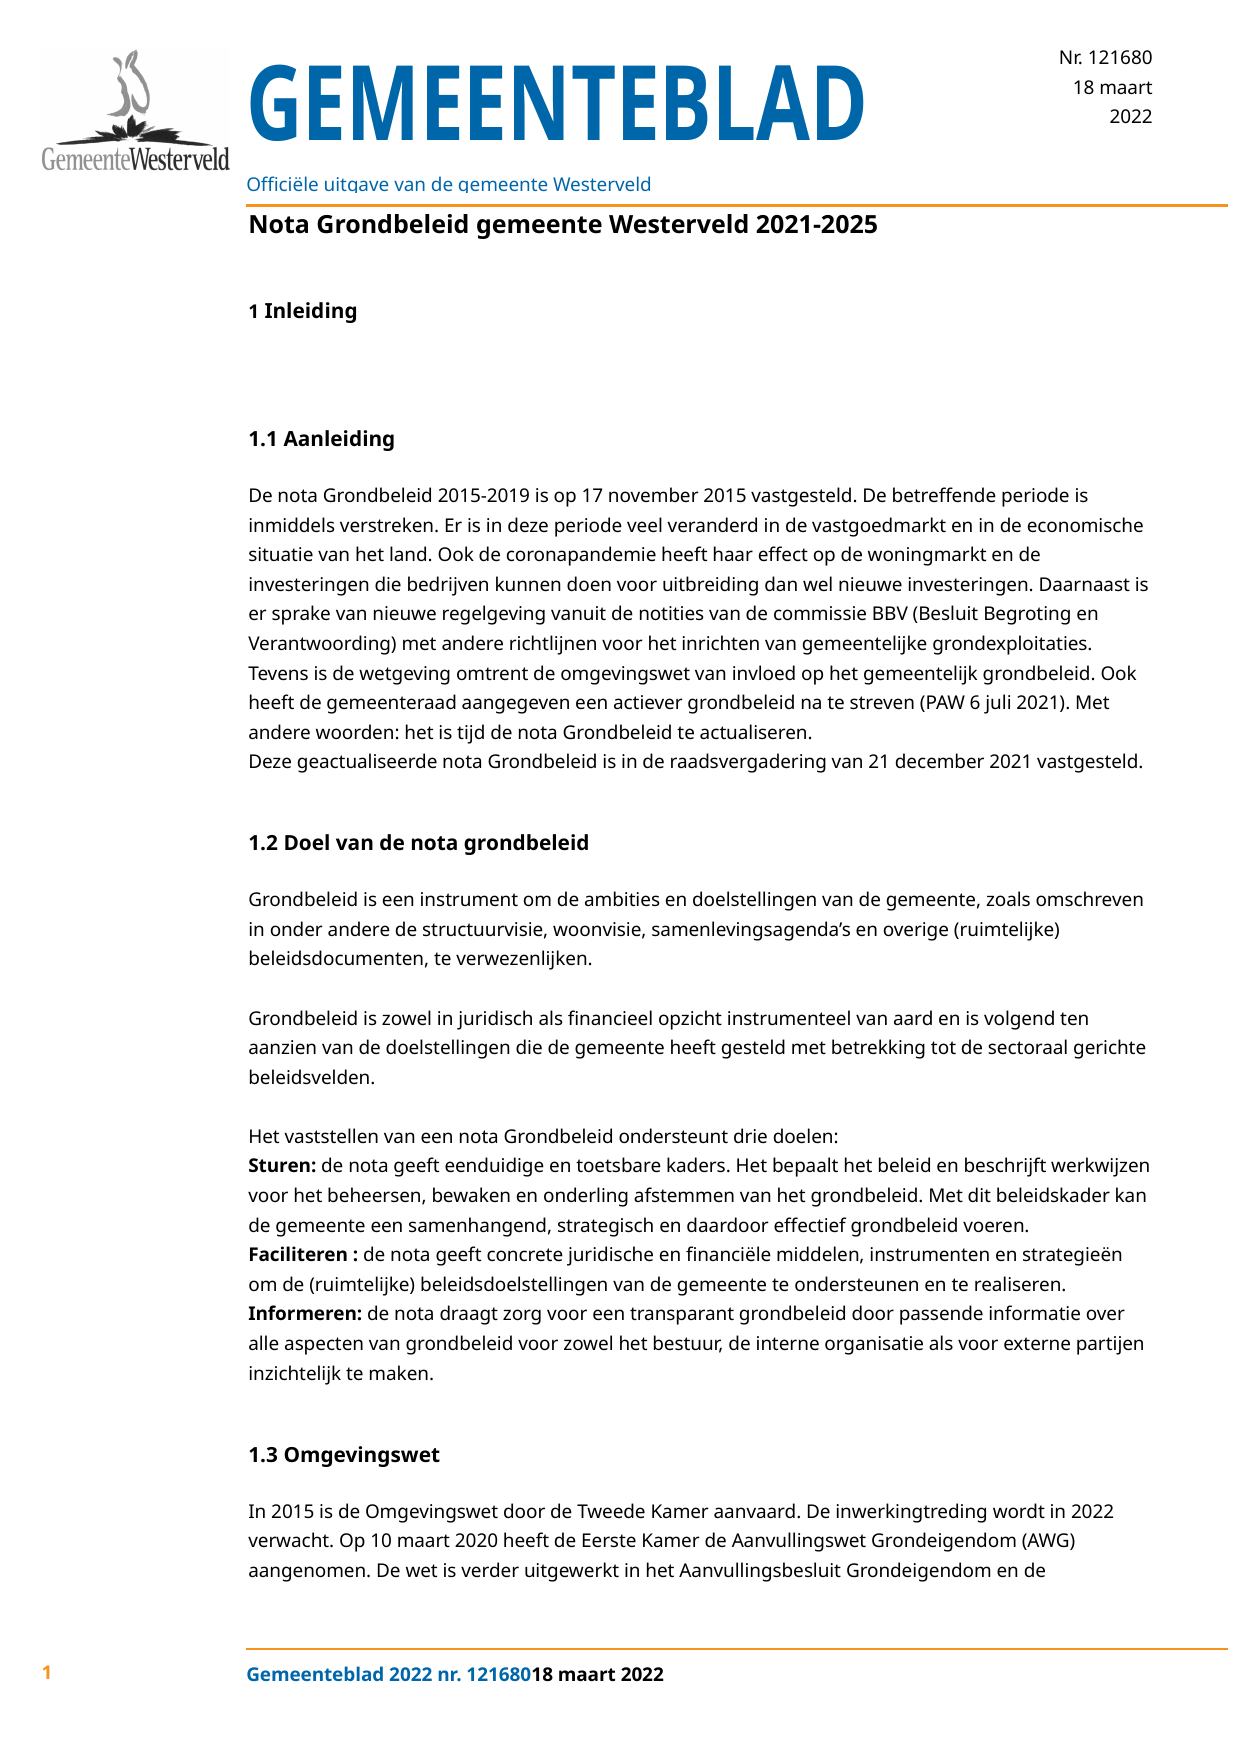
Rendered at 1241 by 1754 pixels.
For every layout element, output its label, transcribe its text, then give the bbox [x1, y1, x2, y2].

text De nota Grondbeleid 2015-2019 is op 17 november 2015 vastgesteld. De betreffende periode is inmiddels verstreken. Er is in deze periode veel veranderd in de vastgoedmarkt en in de economische situatie van het land. Ook de coronapandemie heeft haar effect op de woningmarkt en de investeringen die bedrijven kunnen doen voor uitbreiding dan wel nieuwe investeringen. Daarnaast is er sprake van nieuwe regelgeving vanuit de notities van de commissie BBV (Besluit Begroting en Verantwoording) met andere richtlijnen voor het inrichten van gemeentelijke grondexploitaties. Tevens is de wetgeving omtrent de omgevingswet van invloed op het gemeentelijk grondbeleid. Ook heeft de gemeenteraad aangegeven een actiever grondbeleid na te streven (PAW 6 juli 2021). Met andere woorden: het is tijd de nota Grondbeleid te actualiseren. [248, 482, 1152, 744]
text 1.1 Aanleiding [248, 424, 1152, 453]
text Faciliteren : de nota geeft concrete juridische en financiële middelen, instrumenten en strategieën om de (ruimtelijke) beleidsdoelstellingen van de gemeente te ondersteunen en te realiseren. [248, 1241, 1152, 1297]
text Nota Grondbeleid gemeente Westerveld 2021-2025 [248, 207, 1152, 241]
text Grondbeleid is zowel in juridisch als financieel opzicht instrumenteel van aard en is volgend ten aanzien van de doelstellingen die de gemeente heeft gesteld met betrekking tot de sectoraal gerichte beleidsvelden. [248, 1005, 1152, 1090]
text 1.3 Omgevingswet [248, 1440, 1152, 1468]
text Informeren: de nota draagt zorg voor een transparant grondbeleid door passende informatie over alle aspecten van grondbeleid voor zowel het bestuur, de interne organisatie als voor externe partijen inzichtelijk te maken. [248, 1301, 1152, 1386]
text Sturen: de nota geeft eenduidige en toetsbare kaders. Het bepaalt het beleid en beschrijft werkwijzen voor het beheersen, bewaken en onderling afstemmen van het grondbeleid. Met dit beleidskader kan de gemeente een samenhangend, strategisch en daardoor effectief grondbeleid voeren. [248, 1153, 1152, 1238]
text 1.2 Doel van de nota grondbeleid [248, 828, 1152, 857]
text Grondbeleid is een instrument om de ambities en doelstellingen van de gemeente, zoals omschreven in onder andere de structuurvisie, woonvisie, samenlevingsagenda’s en overige (ruimtelijke) beleidsdocumenten, te verwezenlijken. [248, 886, 1152, 971]
text Deze geactualiseerde nota Grondbeleid is in de raadsvergadering van 21 december 2021 vastgesteld. [248, 748, 1152, 774]
picture [41, 47, 231, 172]
text 1 Inleiding [248, 296, 1152, 324]
text Het vaststellen van een nota Grondbeleid ondersteunt drie doelen: [248, 1123, 1152, 1149]
text In 2015 is de Omgevingswet door de Tweede Kamer aanvaard. De inwerkingtreding wordt in 2022 verwacht. Op 10 maart 2020 heeft de Eerste Kamer de Aanvullingswet Grondeigendom (AWG) aangenomen. De wet is verder uitgewerkt in het Aanvullingsbesluit Grondeigendom en de [248, 1498, 1152, 1583]
